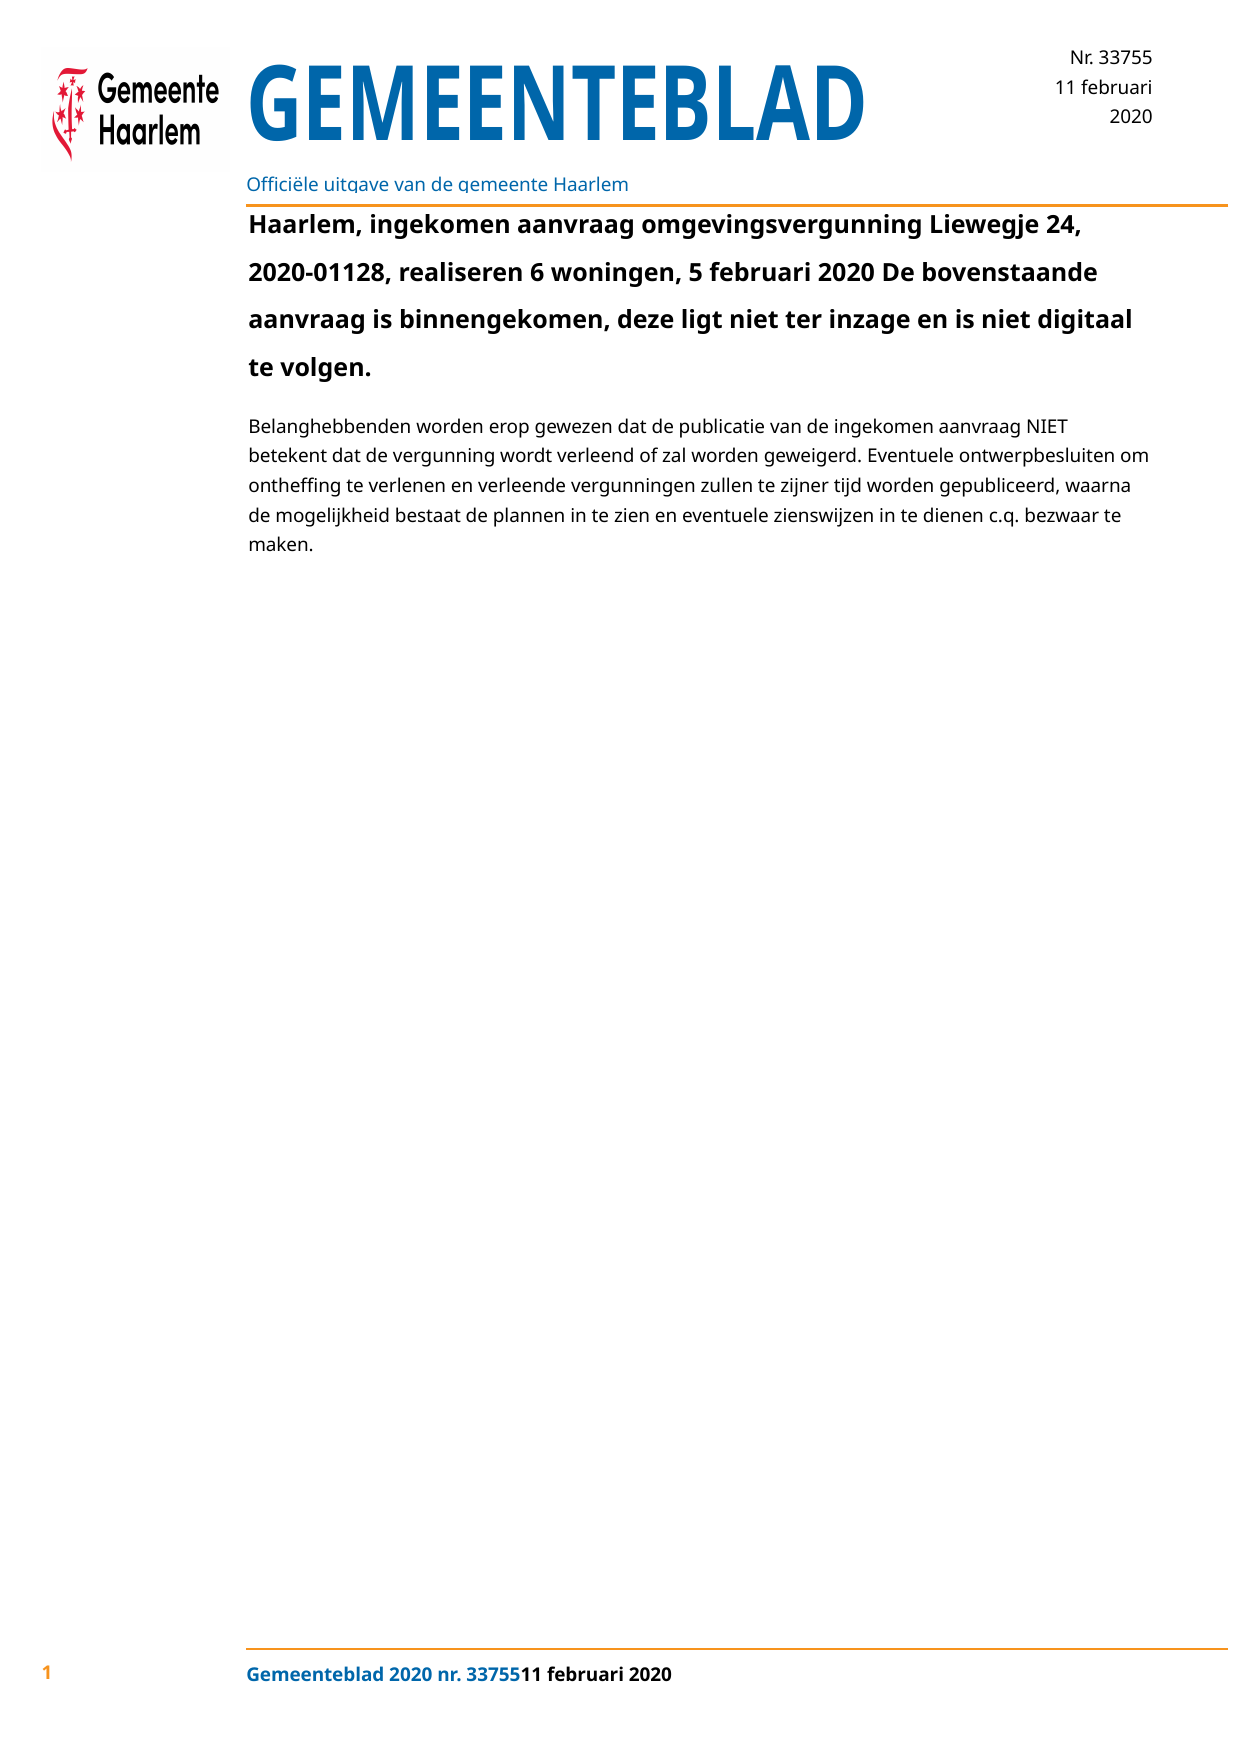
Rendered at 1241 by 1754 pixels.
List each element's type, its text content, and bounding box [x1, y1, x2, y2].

text Belanghebbenden worden erop gewezen dat de publicatie van de ingekomen aanvraag NIET betekent dat de vergunning wordt verleend of zal worden geweigerd. Eventuele ontwerpbesluiten om ontheffing te verlenen en verleende vergunningen zullen te zijner tijd worden gepubliceerd, waarna de mogelijkheid bestaat de plannen in te zien en eventuele zienswijzen in te dienen c.q. bezwaar te maken. [248, 413, 1152, 557]
picture [41, 47, 231, 172]
text Haarlem, ingekomen aanvraag omgevingsvergunning Liewegje 24, 2020-01128, realiseren 6 woningen, 5 februari 2020 De bovenstaande aanvraag is binnengekomen, deze ligt niet ter inzage en is niet digitaal te volgen. [248, 207, 1152, 384]
